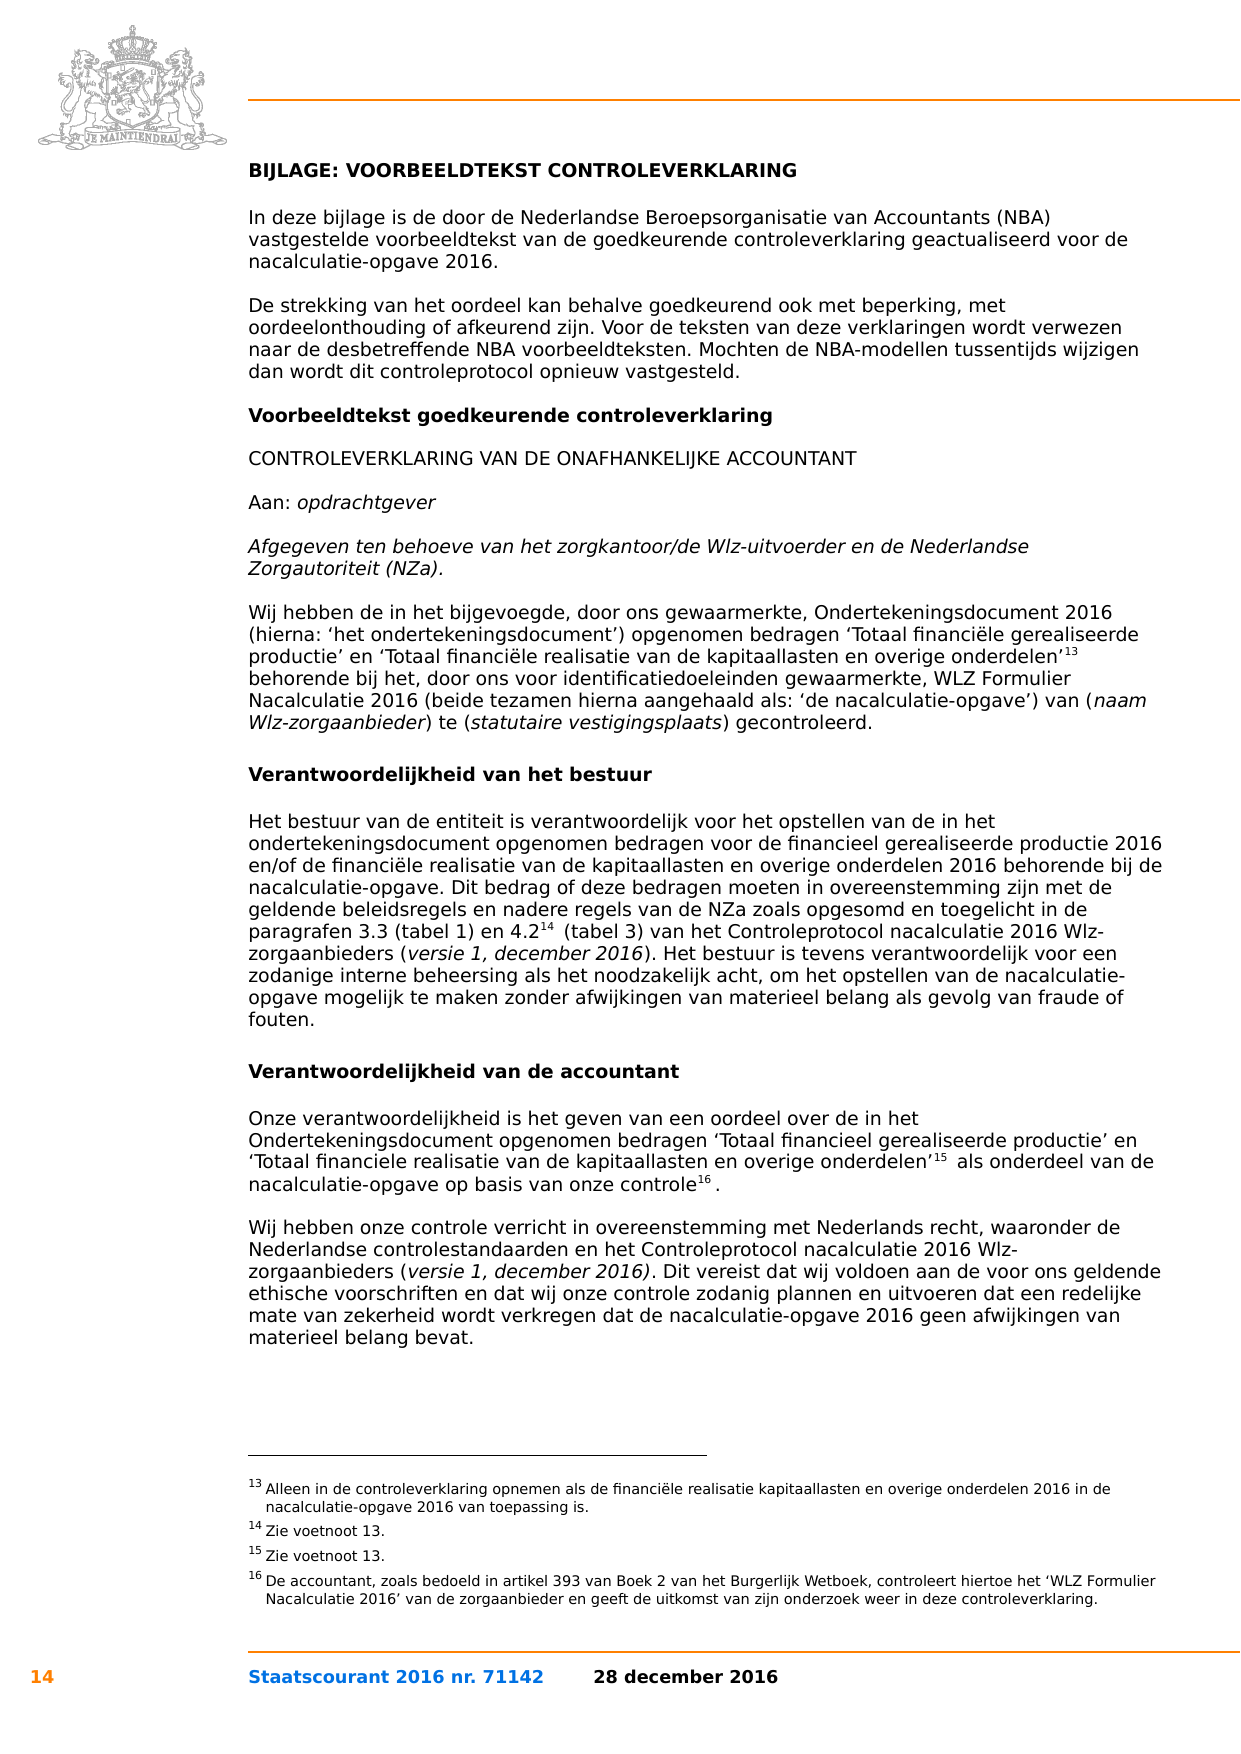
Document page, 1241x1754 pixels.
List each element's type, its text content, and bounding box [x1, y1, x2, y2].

text Voorbeeldtekst goedkeurende controleverklaring [248, 404, 1163, 426]
text Zie voetnoot 13. [248, 1519, 1163, 1541]
text Het bestuur van de entiteit is verantwoordelijk voor het opstellen van de in het ondertekeningsdocument opgenomen bedragen voor de financieel gerealiseerde productie 2016 en/of de financiële realisatie van de kapitaallasten en overige onderdelen 2016 behorende bij de nacalculatie-opgave. Dit bedrag of deze bedragen moeten in overeenstemming zijn met de geldende beleidsregels en nadere regels van de NZa zoals opgesomd en toegelicht in de paragrafen 3.3 (tabel 1) en 4.2 (tabel 3) van het Controleprotocol nacalculatie 2016 Wlz-zorgaanbieders (versie 1, december 2016). Het bestuur is tevens verantwoordelijk voor een zodanige interne beheersing als het noodzakelijk acht, om het opstellen van de nacalculatie-opgave mogelijk te maken zonder afwijkingen van materieel belang als gevolg van fraude of fouten. [248, 811, 1163, 1031]
subtitle BIJLAGE: VOORBEELDTEKST CONTROLEVERKLARING [248, 160, 1163, 182]
text Wij hebben onze controle verricht in overeenstemming met Nederlands recht, waaronder de Nederlandse controlestandaarden en het Controleprotocol nacalculatie 2016 Wlz-zorgaanbieders (versie 1, december 2016). Dit vereist dat wij voldoen aan de voor ons geldende ethische voorschriften en dat wij onze controle zodanig plannen en uitvoeren dat een redelijke mate van zekerheid wordt verkregen dat de nacalculatie-opgave 2016 geen afwijkingen van materieel belang bevat. [248, 1217, 1163, 1349]
text CONTROLEVERKLARING VAN DE ONAFHANKELIJKE ACCOUNTANT [248, 448, 1163, 470]
text Zie voetnoot 13. [248, 1544, 1163, 1566]
text Onze verantwoordelijkheid is het geven van een oordeel over de in het Ondertekeningsdocument opgenomen bedragen ‘Totaal financieel gerealiseerde productie’ en ‘Totaal financiele realisatie van de kapitaallasten en overige onderdelen’ als onderdeel van de nacalculatie-opgave op basis van onze controle. [248, 1107, 1163, 1195]
subtitle Verantwoordelijkheid van de accountant [248, 1061, 1163, 1082]
text Wij hebben de in het bijgevoegde, door ons gewaarmerkte, Ondertekeningsdocument 2016 (hierna: ‘het ondertekeningsdocument’) opgenomen bedragen ‘Totaal financiële gerealiseerde productie’ en ‘Totaal financiële realisatie van de kapitaallasten en overige onderdelen’ behorende bij het, door ons voor identificatiedoeleinden gewaarmerkte, WLZ Formulier Nacalculatie 2016 (beide tezamen hierna aangehaald als: ‘de nacalculatie-opgave’) van (naam Wlz-zorgaanbieder) te (statutaire vestigingsplaats) gecontroleerd. [248, 602, 1163, 734]
text Afgegeven ten behoeve van het zorgkantoor/de Wlz-uitvoerder en de Nederlandse Zorgautoriteit (NZa). [248, 536, 1163, 580]
text De strekking van het oordeel kan behalve goedkeurend ook met beperking, met oordeelonthouding of afkeurend zijn. Voor de teksten van deze verklaringen wordt verwezen naar de desbetreffende NBA voorbeeldteksten. Mochten de NBA-modellen tussentijds wijzigen dan wordt dit controleprotocol opnieuw vastgesteld. [248, 295, 1163, 383]
text In deze bijlage is de door de Nederlandse Beroepsorganisatie van Accountants (NBA) vastgestelde voorbeeldtekst van de goedkeurende controleverklaring geactualiseerd voor de nacalculatie-opgave 2016. [248, 207, 1163, 273]
text De accountant, zoals bedoeld in artikel 393 van Boek 2 van het Burgerlijk Wetboek, controleert hiertoe het ‘WLZ Formulier Nacalculatie 2016’ van de zorgaanbieder en geeft de uitkomst van zijn onderzoek weer in deze controleverklaring. [248, 1569, 1163, 1608]
picture [38, 25, 227, 150]
text Aan: opdrachtgever [248, 492, 1163, 514]
text Alleen in de controleverklaring opnemen als de financiële realisatie kapitaallasten en overige onderdelen 2016 in de nacalculatie-opgave 2016 van toepassing is. [248, 1477, 1163, 1516]
subtitle Verantwoordelijkheid van het bestuur [248, 764, 1163, 786]
